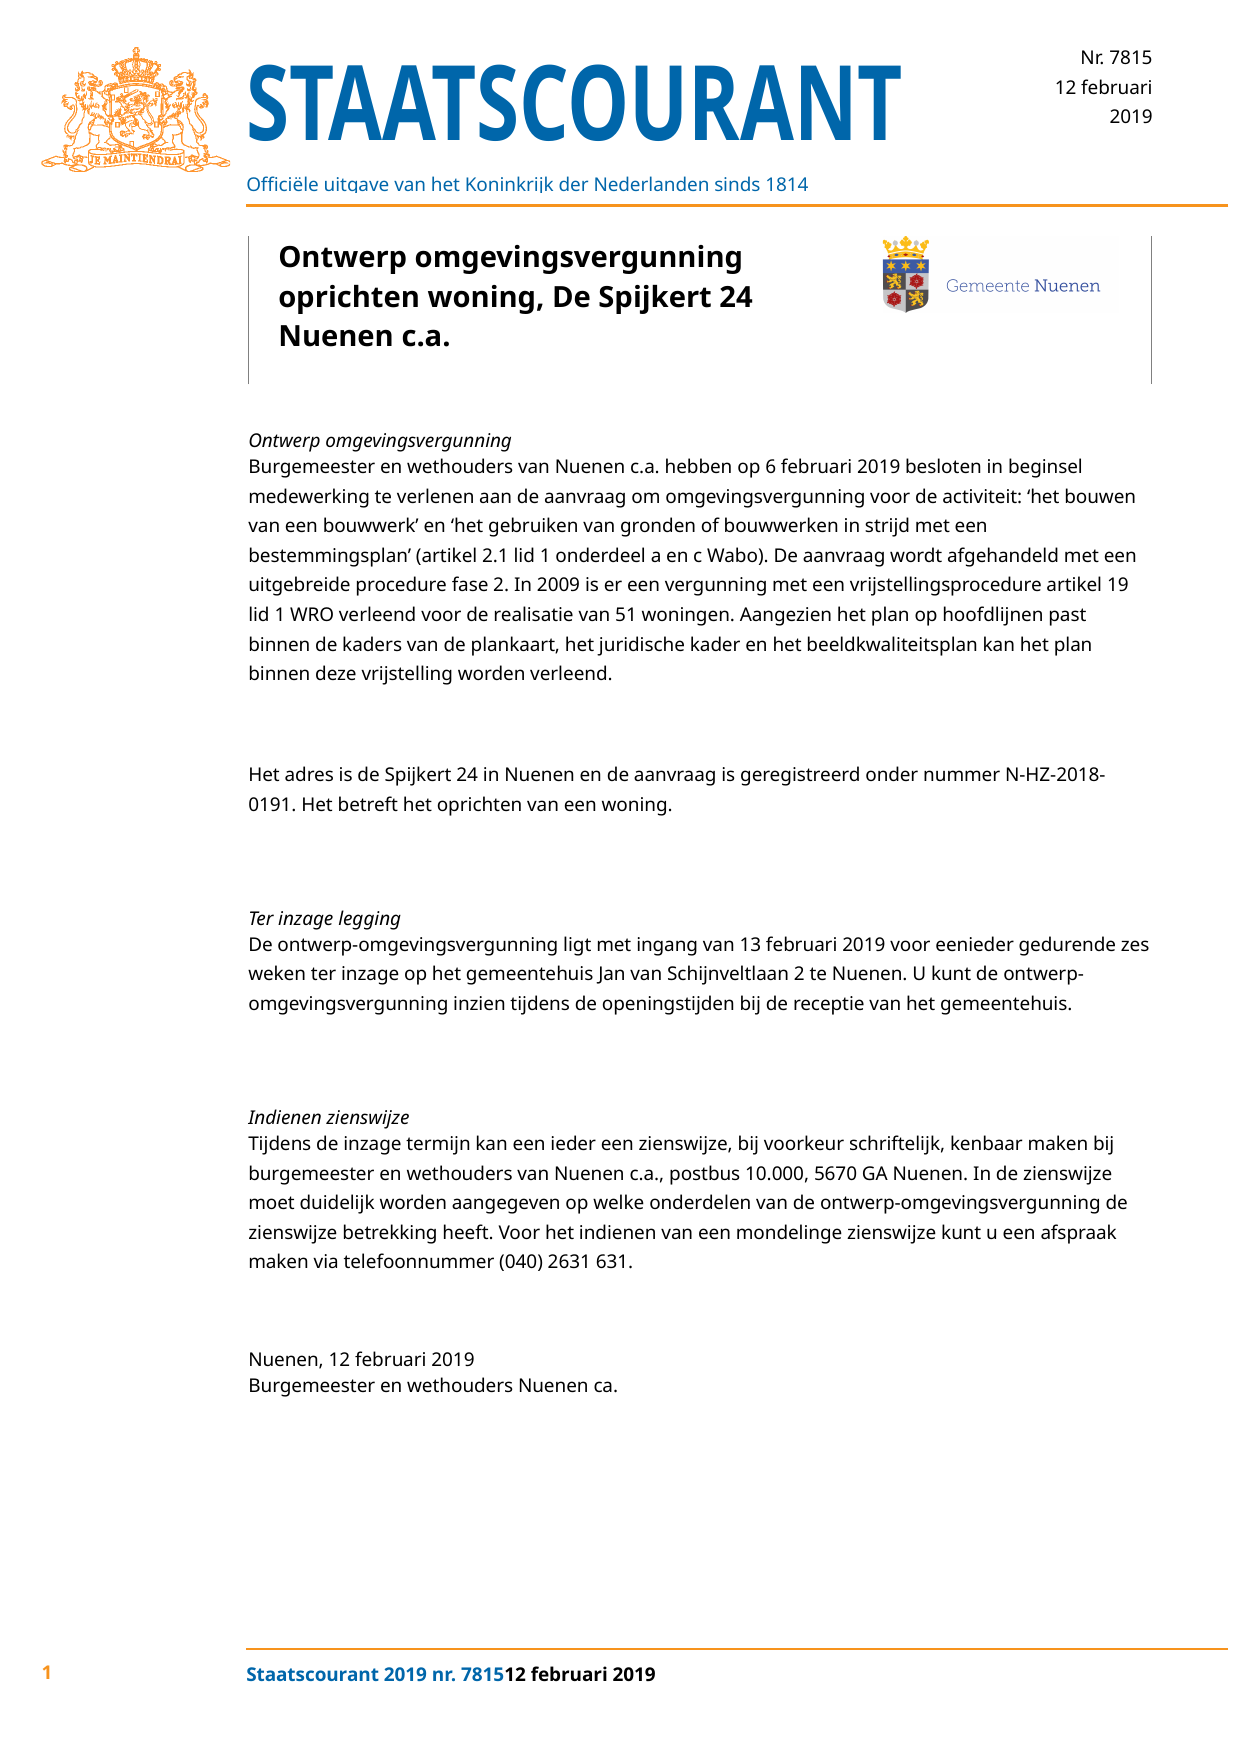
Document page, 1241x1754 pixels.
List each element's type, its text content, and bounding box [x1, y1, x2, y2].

picture [41, 47, 231, 172]
text Tijdens de inzage termijn kan een ieder een zienswijze, bij voorkeur schriftelijk, kenbaar maken bij burgemeester en wethouders van Nuenen c.a., postbus 10.000, 5670 GA Nuenen. In de zienswijze moet duidelijk worden aangegeven op welke onderdelen van de ontwerp-omgevingsvergunning de zienswijze betrekking heeft. Voor het indienen van een mondelinge zienswijze kunt u een afspraak maken via telefoonnummer (040) 2631 631. [248, 1130, 1152, 1274]
picture [882, 236, 1119, 313]
table_header [850, 236, 882, 312]
text Ter inzage legging [248, 905, 1152, 931]
text Burgemeester en wethouders van Nuenen c.a. hebben op 6 februari 2019 besloten in beginsel medewerking te verlenen aan de aanvraag om omgevingsvergunning voor de activiteit: ‘het bouwen van een bouwwerk’ en ‘het gebruiken van gronden of bouwwerken in strijd met een bestemmingsplan’ (artikel 2.1 lid 1 onderdeel a en c Wabo). De aanvraag wordt afgehandeld met een uitgebreide procedure fase 2. In 2009 is er een vergunning met een vrijstellingsprocedure artikel 19 lid 1 WRO verleend voor de realisatie van 51 woningen. Aangezien het plan op hoofdlijnen past binnen de kaders van de plankaart, het juridische kader en het beeldkwaliteitsplan kan het plan binnen deze vrijstelling worden verleend. [248, 453, 1152, 686]
text Het adres is de Spijkert 24 in Nuenen en de aanvraag is geregistreerd onder nummer N-HZ-2018-0191. Het betreft het oprichten van een woning. [248, 761, 1152, 816]
text Ontwerp omgevingsvergunning [248, 427, 1152, 453]
table_header [850, 313, 1151, 384]
text Indienen zienswijze [248, 1104, 1152, 1130]
text De ontwerp-omgevingsvergunning ligt met ingang van 13 februari 2019 voor eenieder gedurende zes weken ter inzage op het gemeentehuis Jan van Schijnveltlaan 2 te Nuenen. U kunt de ontwerp-omgevingsvergunning inzien tijdens de openingstijden bij de receptie van het gemeentehuis. [248, 931, 1152, 1016]
table_header [1119, 236, 1151, 312]
table_header Ontwerp omgevingsvergunning oprichten woning, De Spijkert 24 Nuenen c.a. [249, 236, 850, 384]
text Burgemeester en wethouders Nuenen ca. [248, 1372, 1152, 1398]
text Nuenen, 12 februari 2019 [248, 1347, 1152, 1372]
